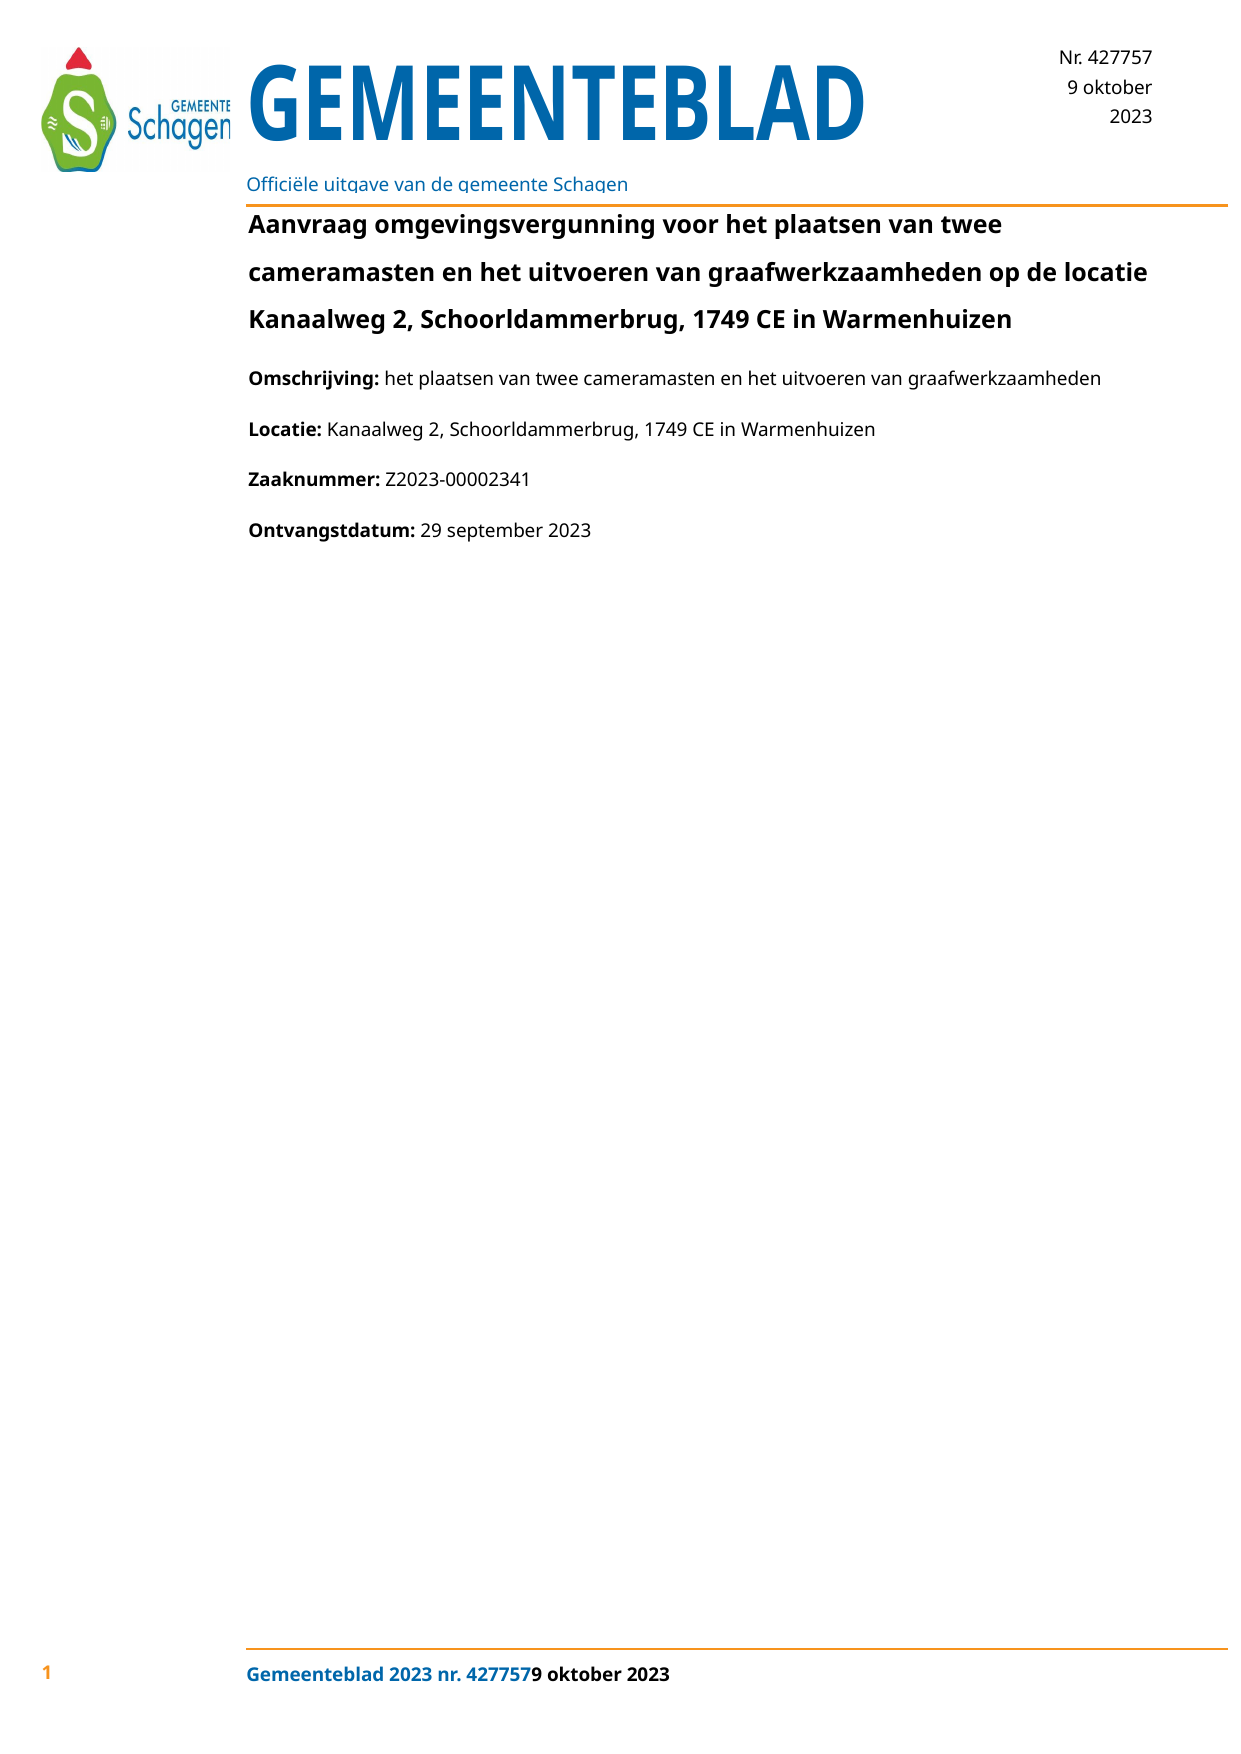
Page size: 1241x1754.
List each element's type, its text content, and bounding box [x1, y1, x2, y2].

text Zaaknummer: Z2023-00002341 [248, 466, 1152, 492]
text Ontvangstdatum: 29 september 2023 [248, 517, 1152, 542]
text Aanvraag omgevingsvergunning voor het plaatsen van twee cameramasten en het uitvoeren van graafwerkzaamheden op de locatie Kanaalweg 2, Schoorldammerbrug, 1749 CE in Warmenhuizen [248, 207, 1152, 336]
text Omschrijving: het plaatsen van twee cameramasten en het uitvoeren van graafwerkzaamheden [248, 366, 1152, 391]
picture [41, 47, 231, 172]
text Locatie: Kanaalweg 2, Schoorldammerbrug, 1749 CE in Warmenhuizen [248, 416, 1152, 442]
